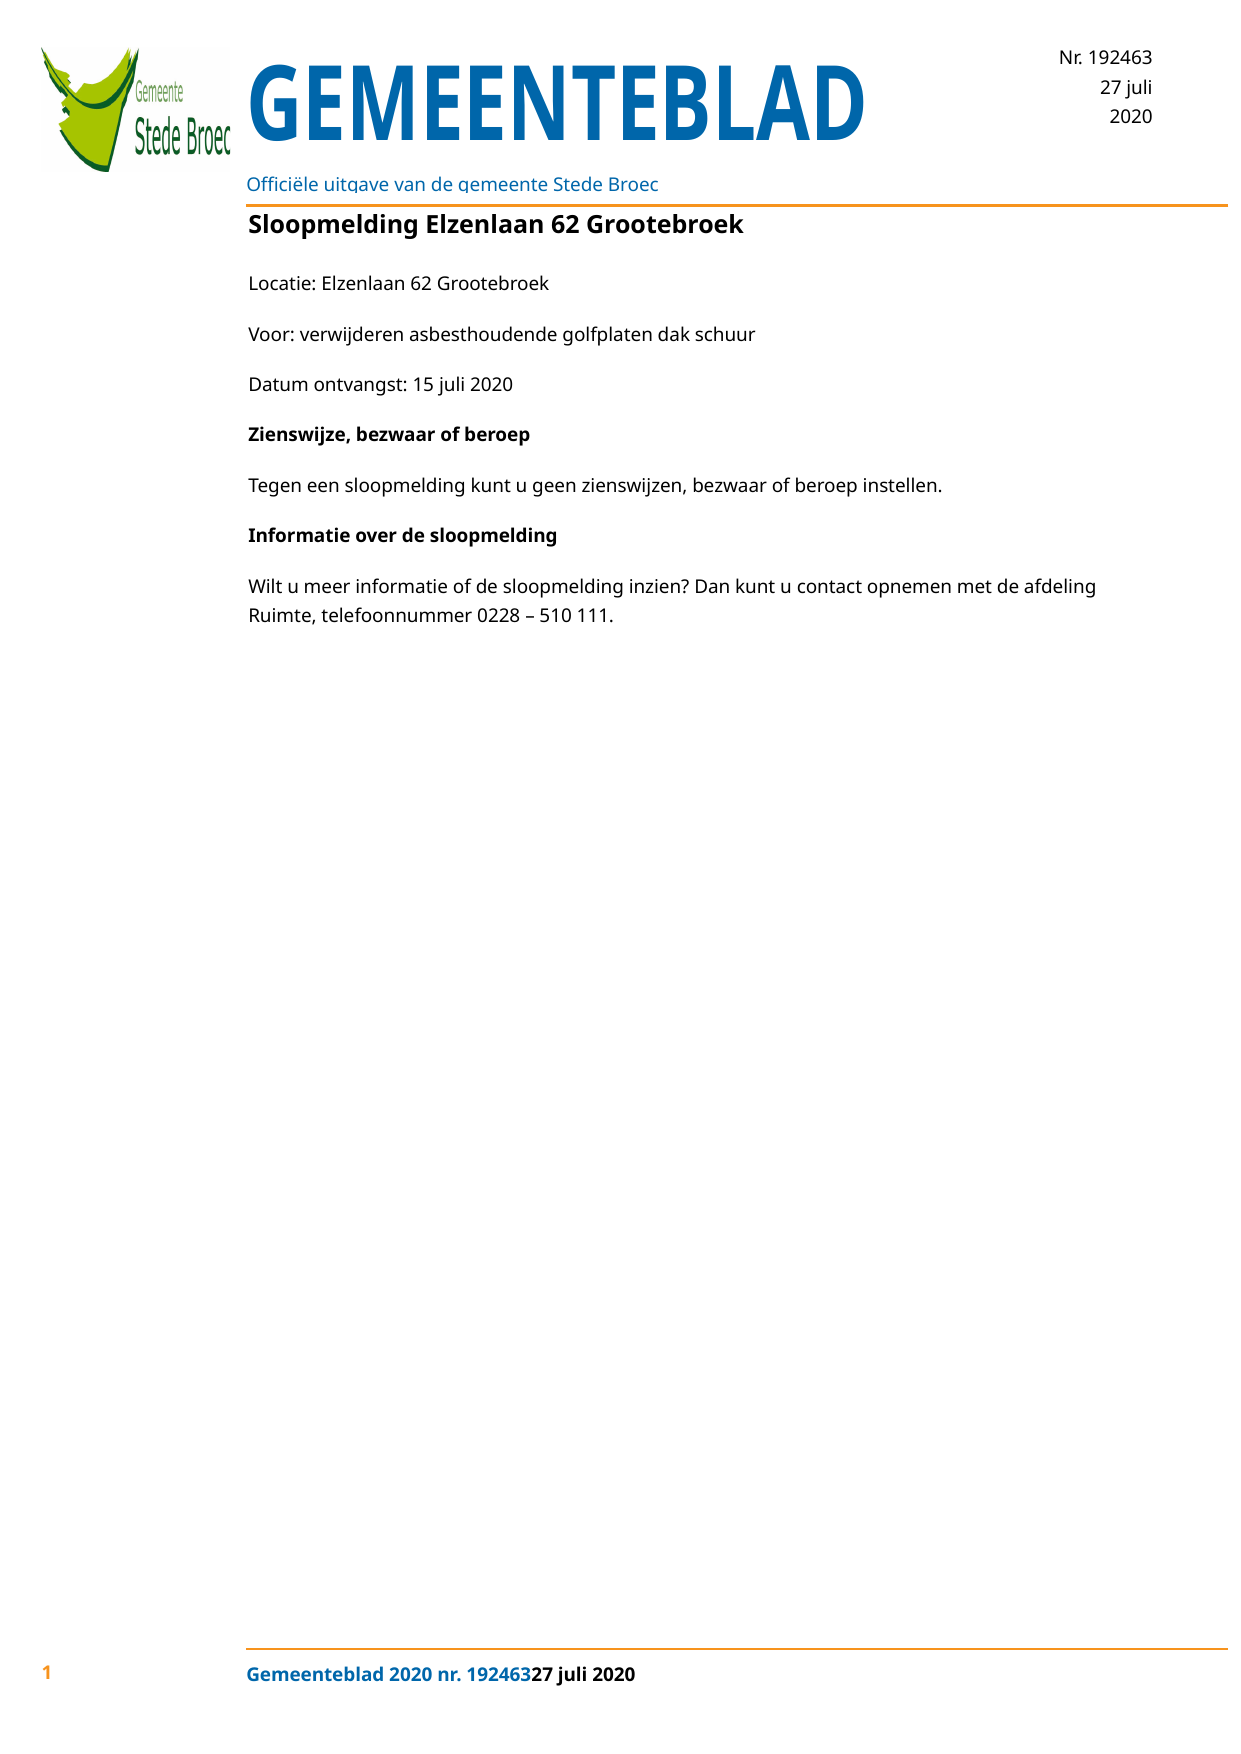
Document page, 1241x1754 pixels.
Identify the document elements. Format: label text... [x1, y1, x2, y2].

text Sloopmelding Elzenlaan 62 Grootebroek [248, 207, 1152, 241]
text Datum ontvangst: 15 juli 2020 [248, 371, 1152, 397]
text Zienswijze, bezwaar of beroep [248, 422, 1152, 447]
text Wilt u meer informatie of de sloopmelding inzien? Dan kunt u contact opnemen met de afdeling Ruimte, telefoonnummer 0228 – 510 111. [248, 573, 1152, 628]
text Tegen een sloopmelding kunt u geen zienswijzen, bezwaar of beroep instellen. [248, 472, 1152, 498]
text Voor: verwijderen asbesthoudende golfplaten dak schuur [248, 321, 1152, 346]
picture [41, 47, 231, 172]
text Locatie: Elzenlaan 62 Grootebroek [248, 270, 1152, 296]
text Informatie over de sloopmelding [248, 522, 1152, 548]
